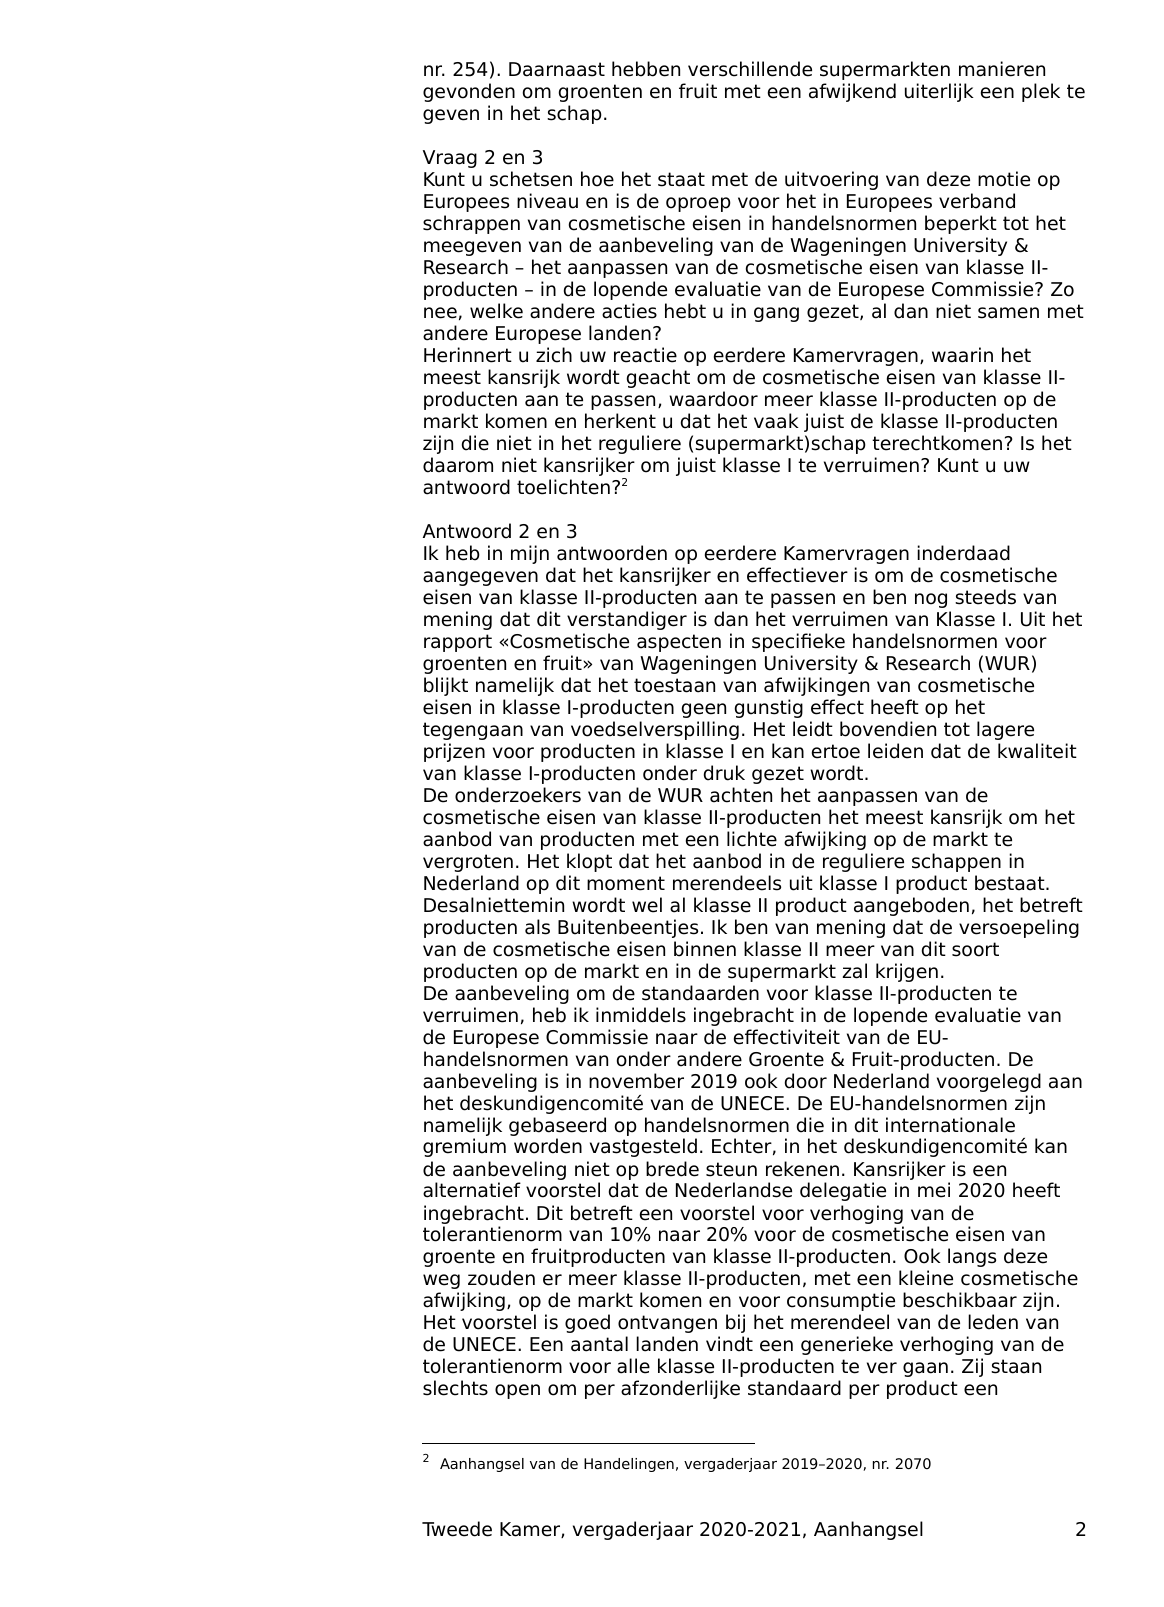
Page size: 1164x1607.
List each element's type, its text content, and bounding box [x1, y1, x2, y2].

text De onderzoekers van de WUR achten het aanpassen van de cosmetische eisen van klasse II-producten het meest kansrijk om het aanbod van producten met een lichte afwijking op de markt te vergroten. Het klopt dat het aanbod in de reguliere schappen in Nederland op dit moment merendeels uit klasse I product bestaat. Desalniettemin wordt wel al klasse II product aangeboden, het betreft producten als Buitenbeentjes. Ik ben van mening dat de versoepeling van de cosmetische eisen binnen klasse II meer van dit soort producten op de markt en in de supermarkt zal krijgen. [422, 785, 1087, 983]
text Vraag 2 en 3 [422, 147, 1087, 169]
text Antwoord 2 en 3 [422, 521, 1087, 543]
text Herinnert u zich uw reactie op eerdere Kamervragen, waarin het meest kansrijk wordt geacht om de cosmetische eisen van klasse II-producten aan te passen, waardoor meer klasse II-producten op de markt komen en herkent u dat het vaak juist de klasse II-producten zijn die niet in het reguliere (supermarkt)schap terechtkomen? Is het daarom niet kansrijker om juist klasse I te verruimen? Kunt u uw antwoord toelichten? [422, 345, 1087, 499]
text nr. 254). Daarnaast hebben verschillende supermarkten manieren gevonden om groenten en fruit met een afwijkend uiterlijk een plek te geven in het schap. [422, 59, 1087, 125]
text Kunt u schetsen hoe het staat met de uitvoering van deze motie op Europees niveau en is de oproep voor het in Europees verband schrappen van cosmetische eisen in handelsnormen beperkt tot het meegeven van de aanbeveling van de Wageningen University & Research – het aanpassen van de cosmetische eisen van klasse II-producten – in de lopende evaluatie van de Europese Commissie? Zo nee, welke andere acties hebt u in gang gezet, al dan niet samen met andere Europese landen? [422, 169, 1087, 345]
text Aanhangsel van de Handelingen, vergaderjaar 2019–2020, nr. 2070 [422, 1452, 1087, 1474]
text Ik heb in mijn antwoorden op eerdere Kamervragen inderdaad aangegeven dat het kansrijker en effectiever is om de cosmetische eisen van klasse II-producten aan te passen en ben nog steeds van mening dat dit verstandiger is dan het verruimen van Klasse I. Uit het rapport «Cosmetische aspecten in specifieke handelsnormen voor groenten en fruit» van Wageningen University & Research (WUR) blijkt namelijk dat het toestaan van afwijkingen van cosmetische eisen in klasse I-producten geen gunstig effect heeft op het tegengaan van voedselverspilling. Het leidt bovendien tot lagere prijzen voor producten in klasse I en kan ertoe leiden dat de kwaliteit van klasse I-producten onder druk gezet wordt. [422, 543, 1087, 785]
text De aanbeveling om de standaarden voor klasse II-producten te verruimen, heb ik inmiddels ingebracht in de lopende evaluatie van de Europese Commissie naar de effectiviteit van de EU-handelsnormen van onder andere Groente & Fruit-producten. De aanbeveling is in november 2019 ook door Nederland voorgelegd aan het deskundigencomité van de UNECE. De EU-handelsnormen zijn namelijk gebaseerd op handelsnormen die in dit internationale gremium worden vastgesteld. Echter, in het deskundigencomité kan de aanbeveling niet op brede steun rekenen. Kansrijker is een alternatief voorstel dat de Nederlandse delegatie in mei 2020 heeft ingebracht. Dit betreft een voorstel voor verhoging van de tolerantienorm van 10% naar 20% voor de cosmetische eisen van groente en fruitproducten van klasse II-producten. Ook langs deze weg zouden er meer klasse II-producten, met een kleine cosmetische afwijking, op de markt komen en voor consumptie beschikbaar zijn. Het voorstel is goed ontvangen bij het merendeel van de leden van de UNECE. Een aantal landen vindt een generieke verhoging van de tolerantienorm voor alle klasse II-producten te ver gaan. Zij staan slechts open om per afzonderlijke standaard per product een [422, 983, 1087, 1400]
